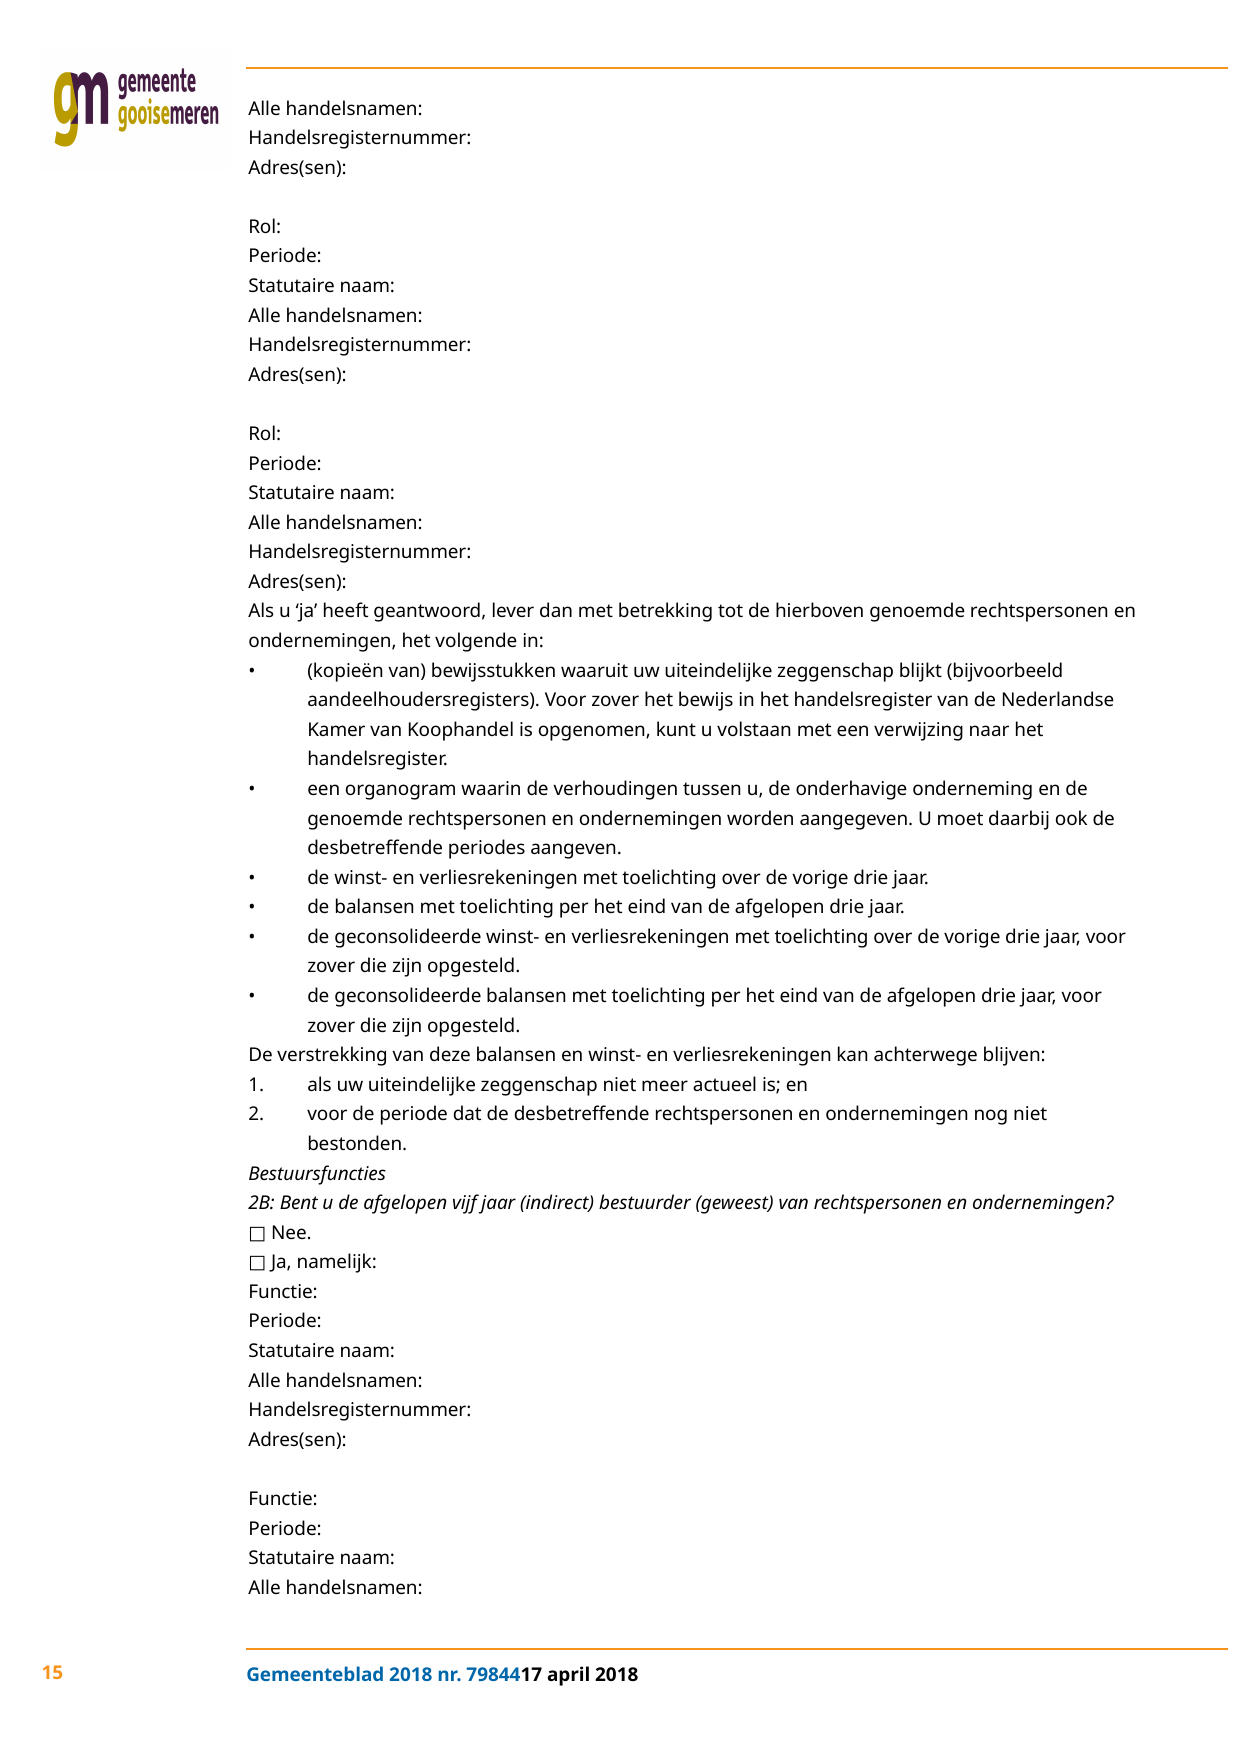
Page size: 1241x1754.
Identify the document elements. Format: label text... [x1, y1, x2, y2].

text Statutaire naam: [248, 1337, 1152, 1363]
list de balansen met toelichting per het eind van de afgelopen drie jaar. [248, 893, 1152, 919]
text Functie: [248, 1485, 1152, 1511]
text Bestuursfuncties [248, 1160, 1152, 1186]
text Alle handelsnamen: [248, 95, 1152, 121]
text Handelsregisternummer: [248, 1396, 1152, 1422]
text Rol: [248, 420, 1152, 446]
list de geconsolideerde winst- en verliesrekeningen met toelichting over de vorige drie jaar, voor zover die zijn opgesteld. [248, 923, 1152, 978]
text Statutaire naam: [248, 1544, 1152, 1570]
text Handelsregisternummer: [248, 124, 1152, 150]
text Periode: [248, 1308, 1152, 1333]
list (kopieën van) bewijsstukken waaruit uw uiteindelijke zeggenschap blijkt (bijvoorbeeld aandeelhoudersregisters). Voor zover het bewijs in het handelsregister van de Nederlandse Kamer van Koophandel is opgenomen, kunt u volstaan met een verwijzing naar het handelsregister. [248, 657, 1152, 771]
text Adres(sen): [248, 1426, 1152, 1452]
text De verstrekking van deze balansen en winst- en verliesrekeningen kan achterwege blijven: [248, 1041, 1152, 1067]
text Alle handelsnamen: [248, 1367, 1152, 1393]
text Handelsregisternummer: [248, 538, 1152, 564]
list als uw uiteindelijke zeggenschap niet meer actueel is; en [248, 1071, 1152, 1097]
text Statutaire naam: [248, 479, 1152, 505]
text Rol: [248, 213, 1152, 239]
text Alle handelsnamen: [248, 302, 1152, 328]
text Periode: [248, 243, 1152, 268]
text Als u ‘ja’ heeft geantwoord, lever dan met betrekking tot de hierboven genoemde rechtspersonen en ondernemingen, het volgende in: [248, 598, 1152, 653]
list een organogram waarin de verhoudingen tussen u, de onderhavige onderneming en de genoemde rechtspersonen en ondernemingen worden aangegeven. U moet daarbij ook de desbetreffende periodes aangeven. [248, 775, 1152, 860]
text Handelsregisternummer: [248, 331, 1152, 357]
text Alle handelsnamen: [248, 1574, 1152, 1600]
list de winst- en verliesrekeningen met toelichting over de vorige drie jaar. [248, 864, 1152, 890]
text Adres(sen): [248, 361, 1152, 387]
text Alle handelsnamen: [248, 509, 1152, 535]
text Periode: [248, 1515, 1152, 1541]
list voor de periode dat de desbetreffende rechtspersonen en ondernemingen nog niet bestonden. [248, 1101, 1152, 1156]
text Adres(sen): [248, 154, 1152, 180]
text 2B: Bent u de afgelopen vijf jaar (indirect) bestuurder (geweest) van rechtspersonen en ondernemingen? [248, 1189, 1152, 1215]
text Statutaire naam: [248, 272, 1152, 298]
text Adres(sen): [248, 568, 1152, 594]
text Functie: [248, 1278, 1152, 1304]
picture [41, 47, 231, 172]
list de geconsolideerde balansen met toelichting per het eind van de afgelopen drie jaar, voor zover die zijn opgesteld. [248, 982, 1152, 1038]
text □ Ja, namelijk: [248, 1248, 1152, 1274]
text Periode: [248, 450, 1152, 476]
text □ Nee. [248, 1219, 1152, 1245]
